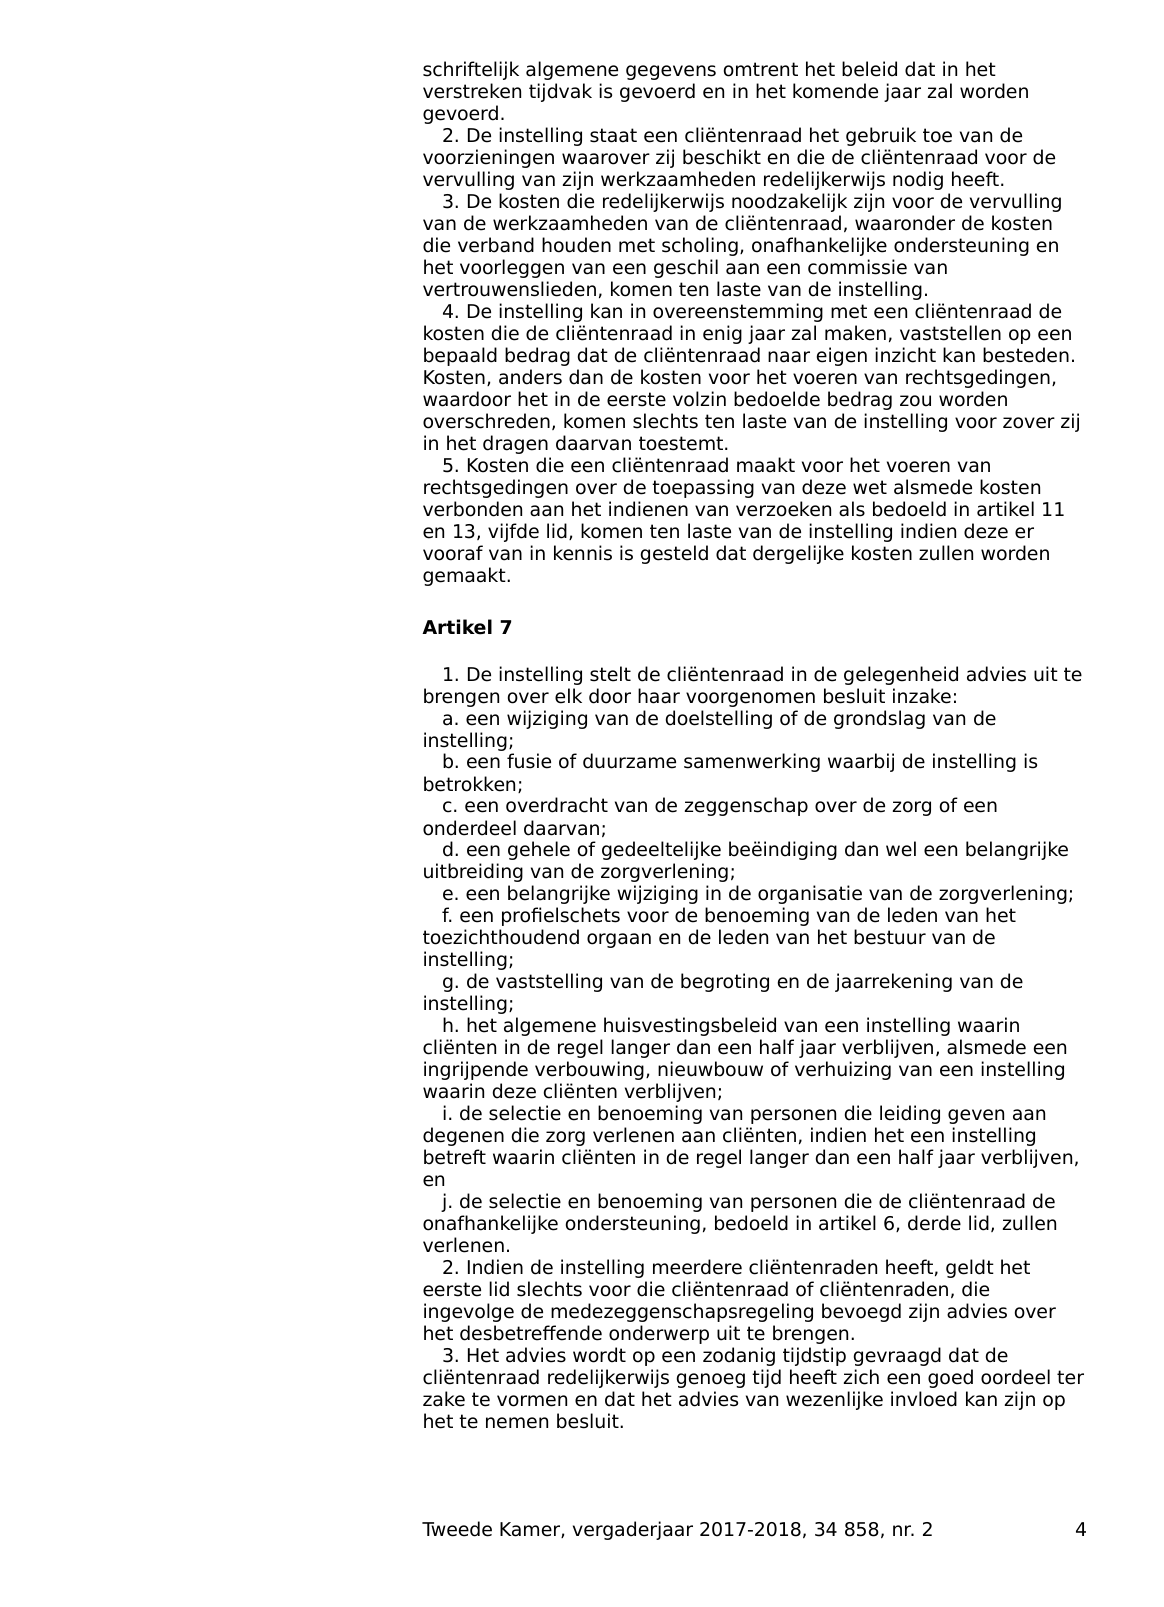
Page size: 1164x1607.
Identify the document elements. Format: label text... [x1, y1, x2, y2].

subtitle Artikel 7 [422, 617, 1087, 638]
text h. het algemene huisvestingsbeleid van een instelling waarin cliënten in de regel langer dan een half jaar verblijven, alsmede een ingrijpende verbouwing, nieuwbouw of verhuizing van een instelling waarin deze cliënten verblijven; [422, 1015, 1087, 1103]
text 4. De instelling kan in overeenstemming met een cliëntenraad de kosten die de cliëntenraad in enig jaar zal maken, vaststellen op een bepaald bedrag dat de cliëntenraad naar eigen inzicht kan besteden. Kosten, anders dan de kosten voor het voeren van rechtsgedingen, waardoor het in de eerste volzin bedoelde bedrag zou worden overschreden, komen slechts ten laste van de instelling voor zover zij in het dragen daarvan toestemt. [422, 301, 1087, 455]
text e. een belangrijke wijziging in de organisatie van de zorgverlening; [422, 883, 1087, 905]
text i. de selectie en benoeming van personen die leiding geven aan degenen die zorg verlenen aan cliënten, indien het een instelling betreft waarin cliënten in de regel langer dan een half jaar verblijven, en [422, 1103, 1087, 1191]
text 3. Het advies wordt op een zodanig tijdstip gevraagd dat de cliëntenraad redelijkerwijs genoeg tijd heeft zich een goed oordeel ter zake te vormen en dat het advies van wezenlijke invloed kan zijn op het te nemen besluit. [422, 1345, 1087, 1433]
text b. een fusie of duurzame samenwerking waarbij de instelling is betrokken; [422, 751, 1087, 795]
text f. een profielschets voor de benoeming van de leden van het toezichthoudend orgaan en de leden van het bestuur van de instelling; [422, 905, 1087, 971]
text schriftelijk algemene gegevens omtrent het beleid dat in het verstreken tijdvak is gevoerd en in het komende jaar zal worden gevoerd. [422, 59, 1087, 125]
text j. de selectie en benoeming van personen die de cliëntenraad de onafhankelijke ondersteuning, bedoeld in artikel 6, derde lid, zullen verlenen. [422, 1191, 1087, 1257]
text c. een overdracht van de zeggenschap over de zorg of een onderdeel daarvan; [422, 795, 1087, 839]
text 2. De instelling staat een cliëntenraad het gebruik toe van de voorzieningen waarover zij beschikt en die de cliëntenraad voor de vervulling van zijn werkzaamheden redelijkerwijs nodig heeft. [422, 125, 1087, 191]
text 1. De instelling stelt de cliëntenraad in de gelegenheid advies uit te brengen over elk door haar voorgenomen besluit inzake: [422, 663, 1087, 707]
text 5. Kosten die een cliëntenraad maakt voor het voeren van rechtsgedingen over de toepassing van deze wet alsmede kosten verbonden aan het indienen van verzoeken als bedoeld in artikel 11 en 13, vijfde lid, komen ten laste van de instelling indien deze er vooraf van in kennis is gesteld dat dergelijke kosten zullen worden gemaakt. [422, 455, 1087, 587]
text a. een wijziging van de doelstelling of de grondslag van de instelling; [422, 707, 1087, 751]
text d. een gehele of gedeeltelijke beëindiging dan wel een belangrijke uitbreiding van de zorgverlening; [422, 839, 1087, 883]
text 3. De kosten die redelijkerwijs noodzakelijk zijn voor de vervulling van de werkzaamheden van de cliëntenraad, waaronder de kosten die verband houden met scholing, onafhankelijke ondersteuning en het voorleggen van een geschil aan een commissie van vertrouwenslieden, komen ten laste van de instelling. [422, 191, 1087, 301]
text g. de vaststelling van de begroting en de jaarrekening van de instelling; [422, 971, 1087, 1015]
text 2. Indien de instelling meerdere cliëntenraden heeft, geldt het eerste lid slechts voor die cliëntenraad of cliëntenraden, die ingevolge de medezeggenschapsregeling bevoegd zijn advies over het desbetreffende onderwerp uit te brengen. [422, 1257, 1087, 1345]
